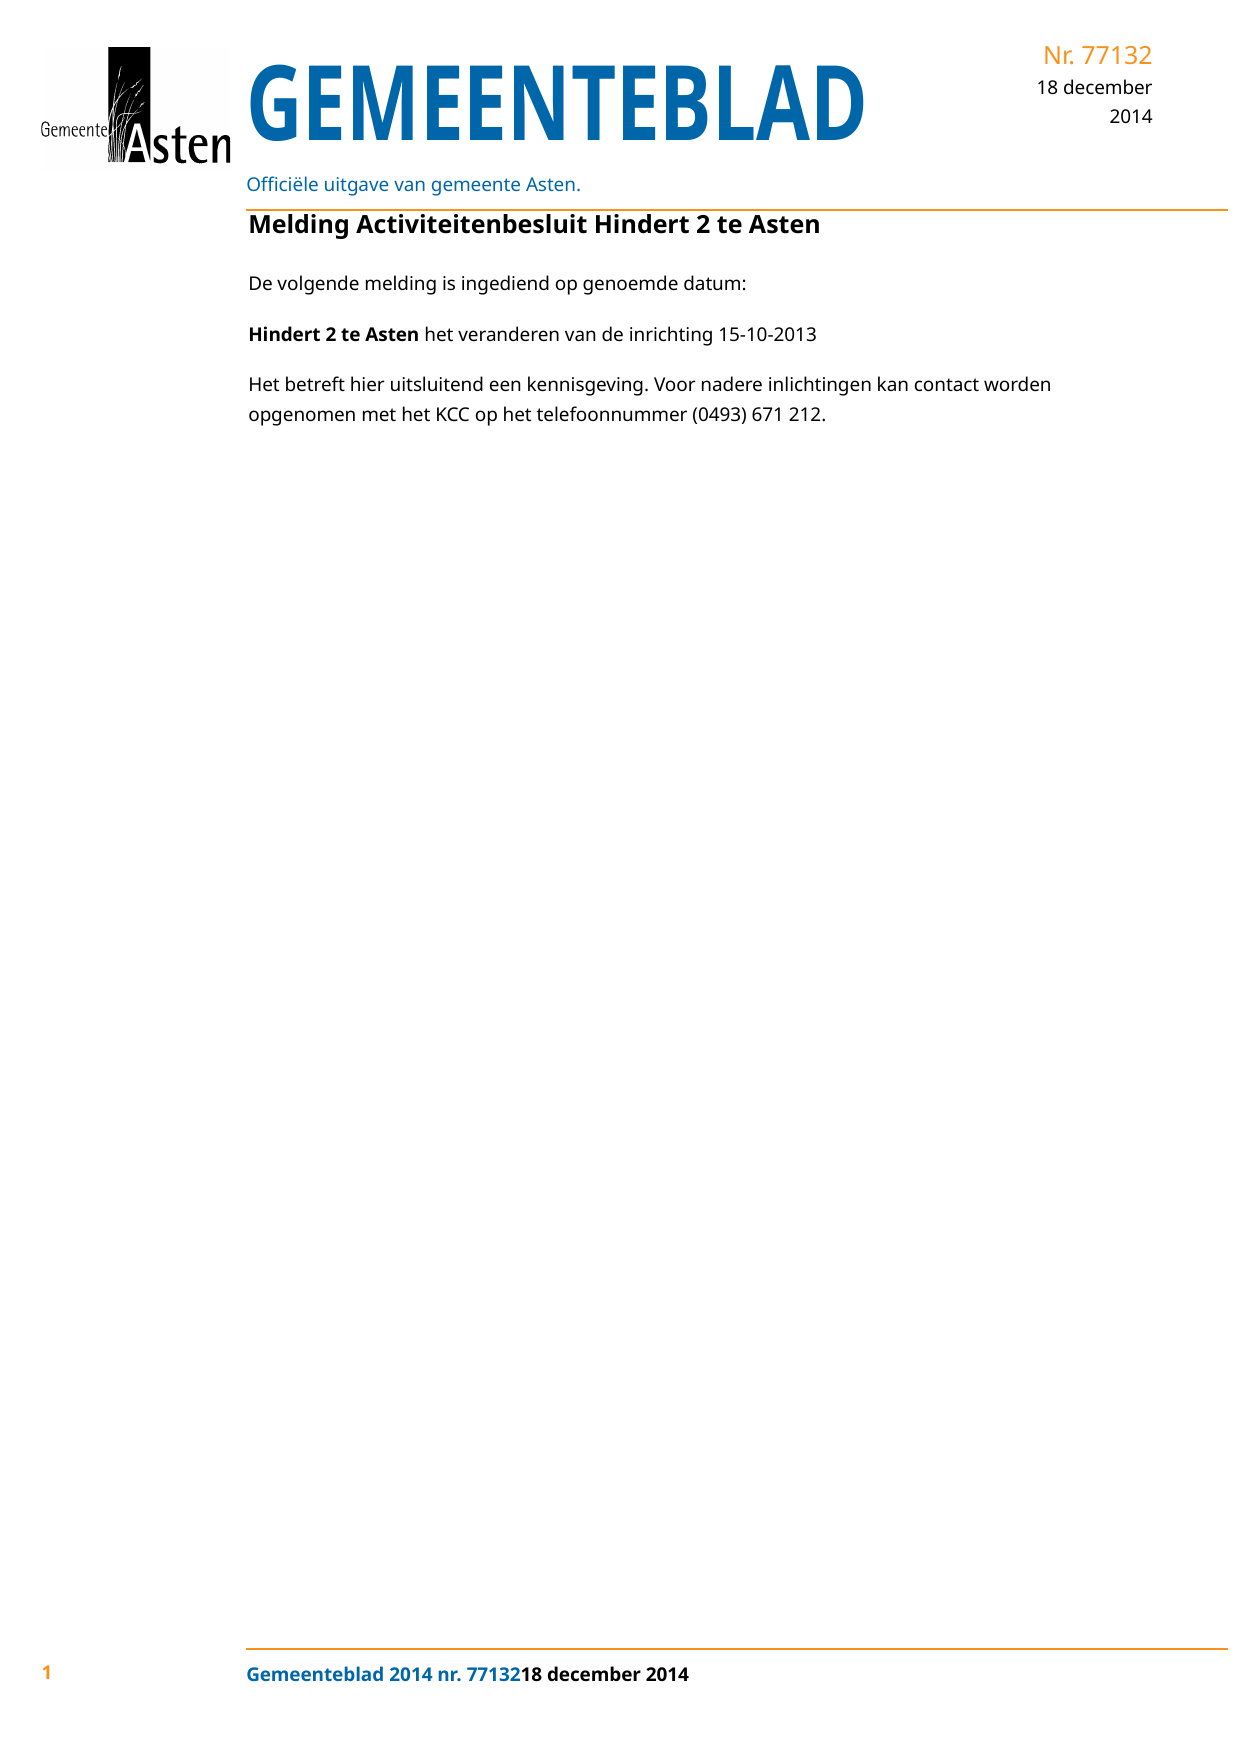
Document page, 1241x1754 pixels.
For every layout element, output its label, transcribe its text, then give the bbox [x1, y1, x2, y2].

text Het betreft hier uitsluitend een kennisgeving. Voor nadere inlichtingen kan contact worden opgenomen met het KCC op het telefoonnummer (0493) 671 212. [248, 371, 1152, 426]
picture [41, 47, 231, 172]
text De volgende melding is ingediend op genoemde datum: [248, 270, 1152, 296]
text Melding Activiteitenbesluit Hindert 2 te Asten [248, 211, 1152, 241]
text Hindert 2 te Asten het veranderen van de inrichting 15-10-2013 [248, 321, 1152, 346]
